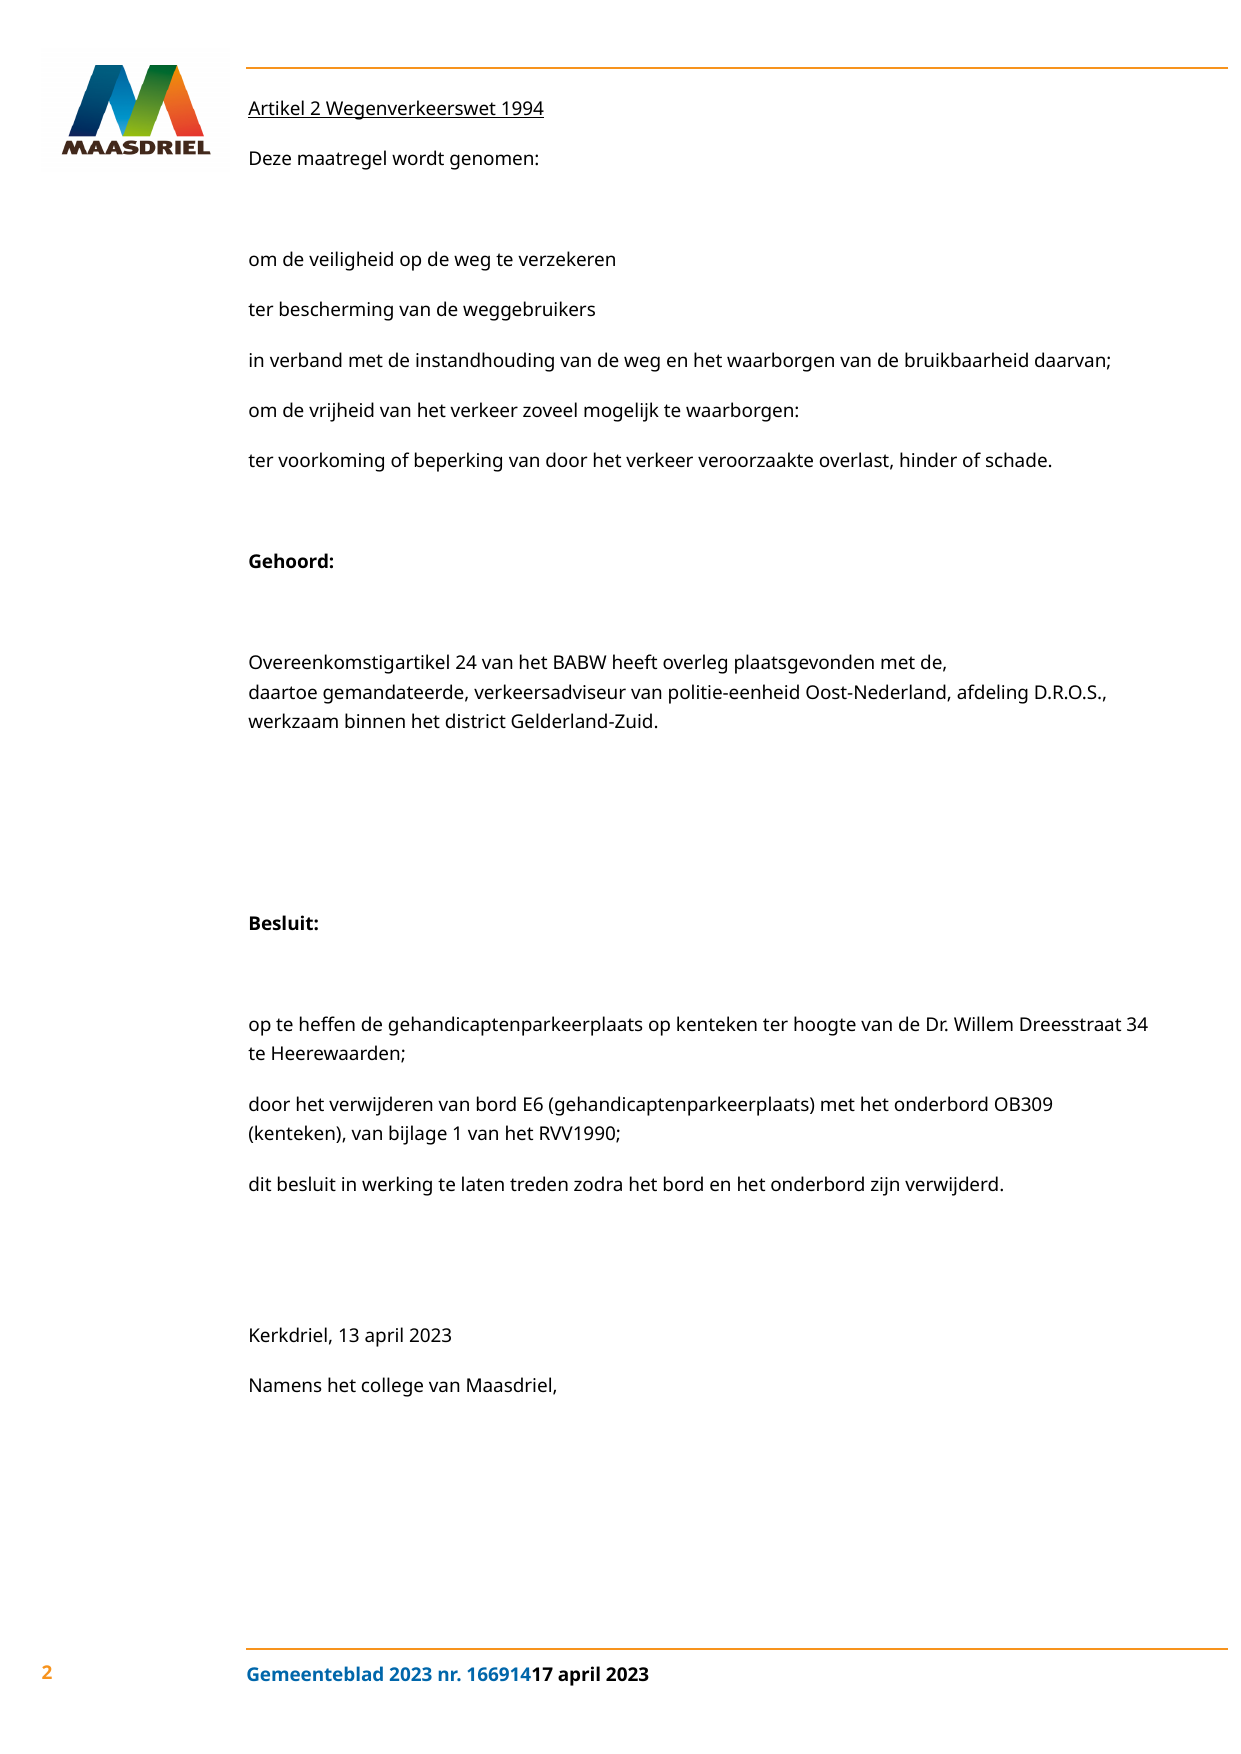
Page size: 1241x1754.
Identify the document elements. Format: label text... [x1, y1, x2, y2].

text ter voorkoming of beperking van door het verkeer veroorzaakte overlast, hinder of schade. [248, 448, 1152, 473]
text om de veiligheid op de weg te verzekeren [248, 246, 1152, 272]
text Deze maatregel wordt genomen: [248, 145, 1152, 171]
text ter bescherming van de weggebruikers [248, 296, 1152, 322]
text in verband met de instandhouding van de weg en het waarborgen van de bruikbaarheid daarvan; [248, 347, 1152, 373]
text Namens het college van Maasdriel, [248, 1373, 1152, 1398]
text op te heffen de gehandicaptenparkeerplaats op kenteken ter hoogte van de Dr. Willem Dreesstraat 34 te Heerewaarden; [248, 1011, 1152, 1066]
text om de vrijheid van het verkeer zoveel mogelijk te waarborgen: [248, 397, 1152, 423]
text Kerkdriel, 13 april 2023 [248, 1322, 1152, 1348]
text Gehoord: [248, 548, 1152, 574]
text dit besluit in werking te laten treden zodra het bord en het onderbord zijn verwijderd. [248, 1171, 1152, 1197]
text Artikel 2 Wegenverkeerswet 1994 [248, 95, 1152, 121]
text Besluit: [248, 910, 1152, 936]
text door het verwijderen van bord E6 (gehandicaptenparkeerplaats) met het onderbord OB309 (kenteken), van bijlage 1 van het RVV1990; [248, 1091, 1152, 1146]
picture [41, 47, 231, 172]
text Overeenkomstigartikel 24 van het BABW heeft overleg plaatsgevonden met de, daartoe gemandateerde, verkeersadviseur van politie-eenheid Oost-Nederland, afdeling D.R.O.S., werkzaam binnen het district Gelderland-Zuid. [248, 649, 1152, 734]
